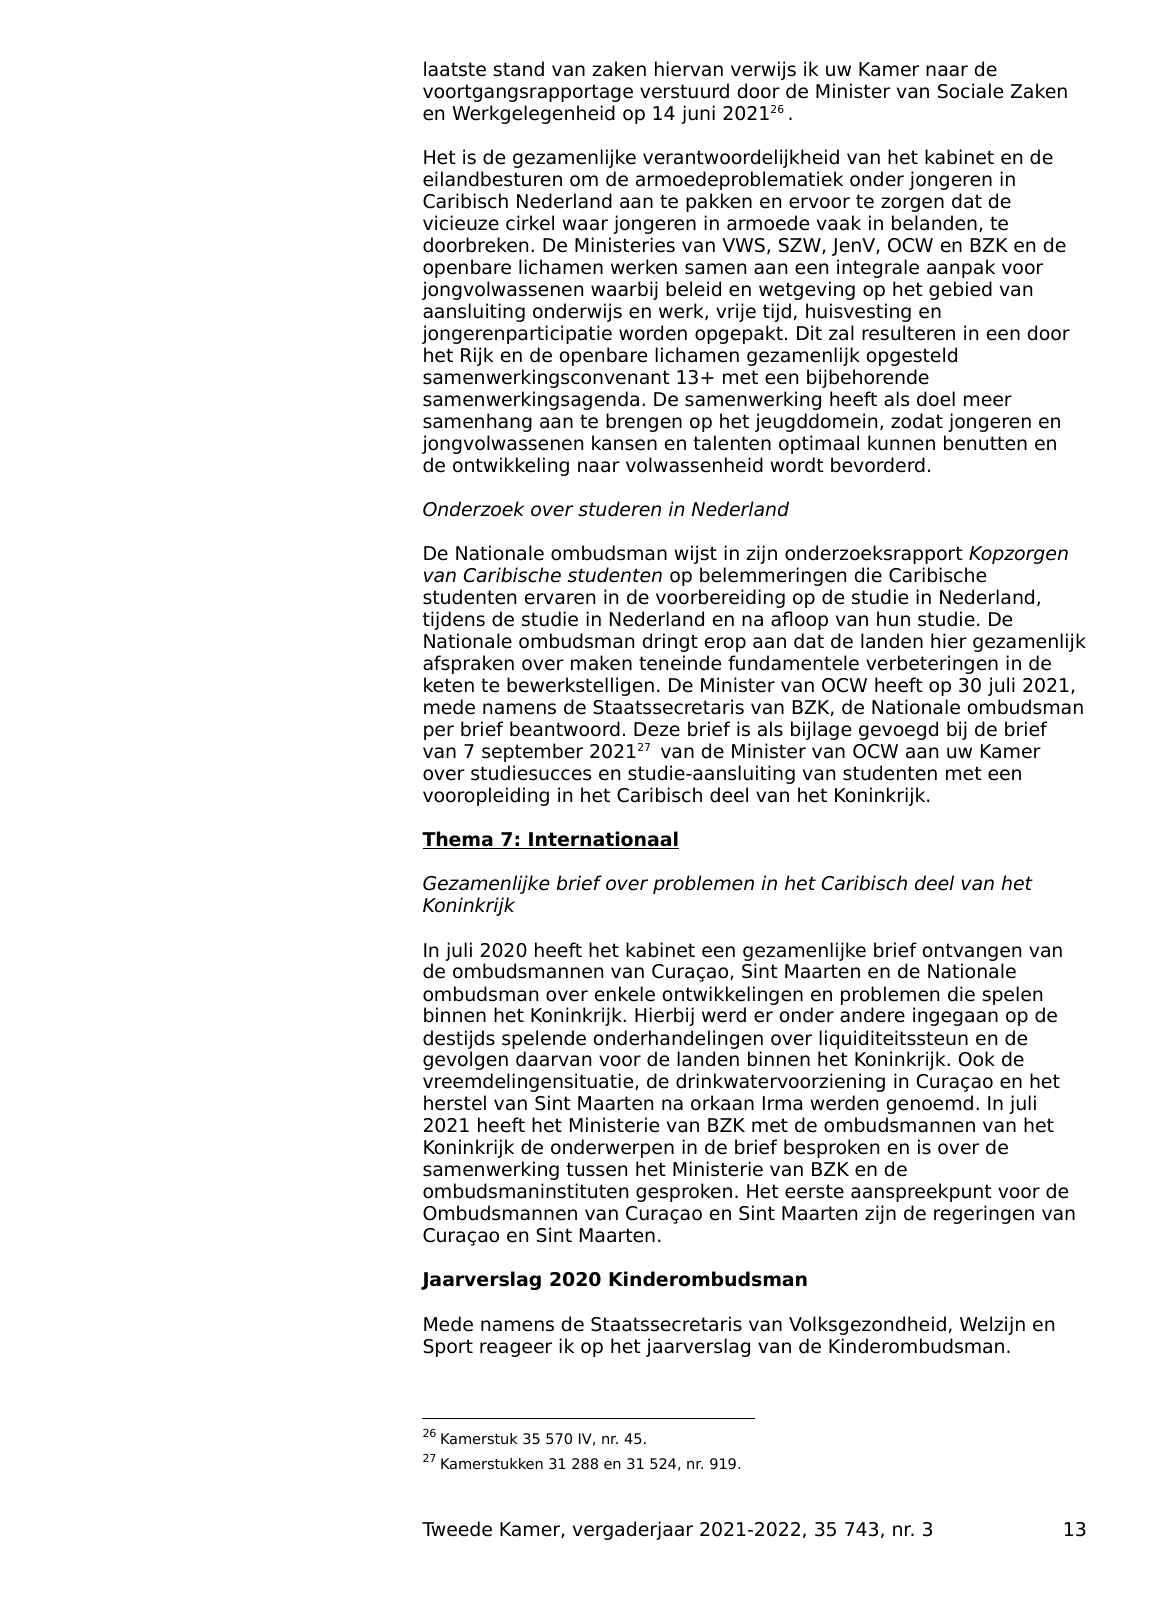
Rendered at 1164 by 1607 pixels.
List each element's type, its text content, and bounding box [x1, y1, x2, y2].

subtitle Thema 7: Internationaal [422, 829, 1087, 851]
text Kamerstuk 35 570 IV, nr. 45. [422, 1427, 1087, 1449]
text laatste stand van zaken hiervan verwijs ik uw Kamer naar de voortgangsrapportage verstuurd door de Minister van Sociale Zaken en Werkgelegenheid op 14 juni 2021. [422, 59, 1087, 125]
text In juli 2020 heeft het kabinet een gezamenlijke brief ontvangen van de ombudsmannen van Curaçao, Sint Maarten en de Nationale ombudsman over enkele ontwikkelingen en problemen die spelen binnen het Koninkrijk. Hierbij werd er onder andere ingegaan op de destijds spelende onderhandelingen over liquiditeitssteun en de gevolgen daarvan voor de landen binnen het Koninkrijk. Ook de vreemdelingensituatie, de drinkwatervoorziening in Curaçao en het herstel van Sint Maarten na orkaan Irma werden genoemd. In juli 2021 heeft het Ministerie van BZK met de ombudsmannen van het Koninkrijk de onderwerpen in de brief besproken en is over de samenwerking tussen het Ministerie van BZK en de ombudsmaninstituten gesproken. Het eerste aanspreekpunt voor de Ombudsmannen van Curaçao en Sint Maarten zijn de regeringen van Curaçao en Sint Maarten. [422, 939, 1087, 1247]
text Het is de gezamenlijke verantwoordelijkheid van het kabinet en de eilandbesturen om de armoedeproblematiek onder jongeren in Caribisch Nederland aan te pakken en ervoor te zorgen dat de vicieuze cirkel waar jongeren in armoede vaak in belanden, te doorbreken. De Ministeries van VWS, SZW, JenV, OCW en BZK en de openbare lichamen werken samen aan een integrale aanpak voor jongvolwassenen waarbij beleid en wetgeving op het gebied van aansluiting onderwijs en werk, vrije tijd, huisvesting en jongerenparticipatie worden opgepakt. Dit zal resulteren in een door het Rijk en de openbare lichamen gezamenlijk opgesteld samenwerkingsconvenant 13+ met een bijbehorende samenwerkingsagenda. De samenwerking heeft als doel meer samenhang aan te brengen op het jeugddomein, zodat jongeren en jongvolwassenen kansen en talenten optimaal kunnen benutten en de ontwikkeling naar volwassenheid wordt bevorderd. [422, 147, 1087, 477]
text De Nationale ombudsman wijst in zijn onderzoeksrapport Kopzorgen van Caribische studenten op belemmeringen die Caribische studenten ervaren in de voorbereiding op de studie in Nederland, tijdens de studie in Nederland en na afloop van hun studie. De Nationale ombudsman dringt erop aan dat de landen hier gezamenlijk afspraken over maken teneinde fundamentele verbeteringen in de keten te bewerkstelligen. De Minister van OCW heeft op 30 juli 2021, mede namens de Staatssecretaris van BZK, de Nationale ombudsman per brief beantwoord. Deze brief is als bijlage gevoegd bij de brief van 7 september 2021 van de Minister van OCW aan uw Kamer over studiesucces en studie-aansluiting van studenten met een vooropleiding in het Caribisch deel van het Koninkrijk. [422, 543, 1087, 807]
subtitle Gezamenlijke brief over problemen in het Caribisch deel van het Koninkrijk [422, 873, 1087, 917]
text Mede namens de Staatssecretaris van Volksgezondheid, Welzijn en Sport reageer ik op het jaarverslag van de Kinderombudsman. [422, 1313, 1087, 1357]
subtitle Onderzoek over studeren in Nederland [422, 499, 1087, 521]
text Kamerstukken 31 288 en 31 524, nr. 919. [422, 1452, 1087, 1474]
subtitle Jaarverslag 2020 Kinderombudsman [422, 1269, 1087, 1291]
